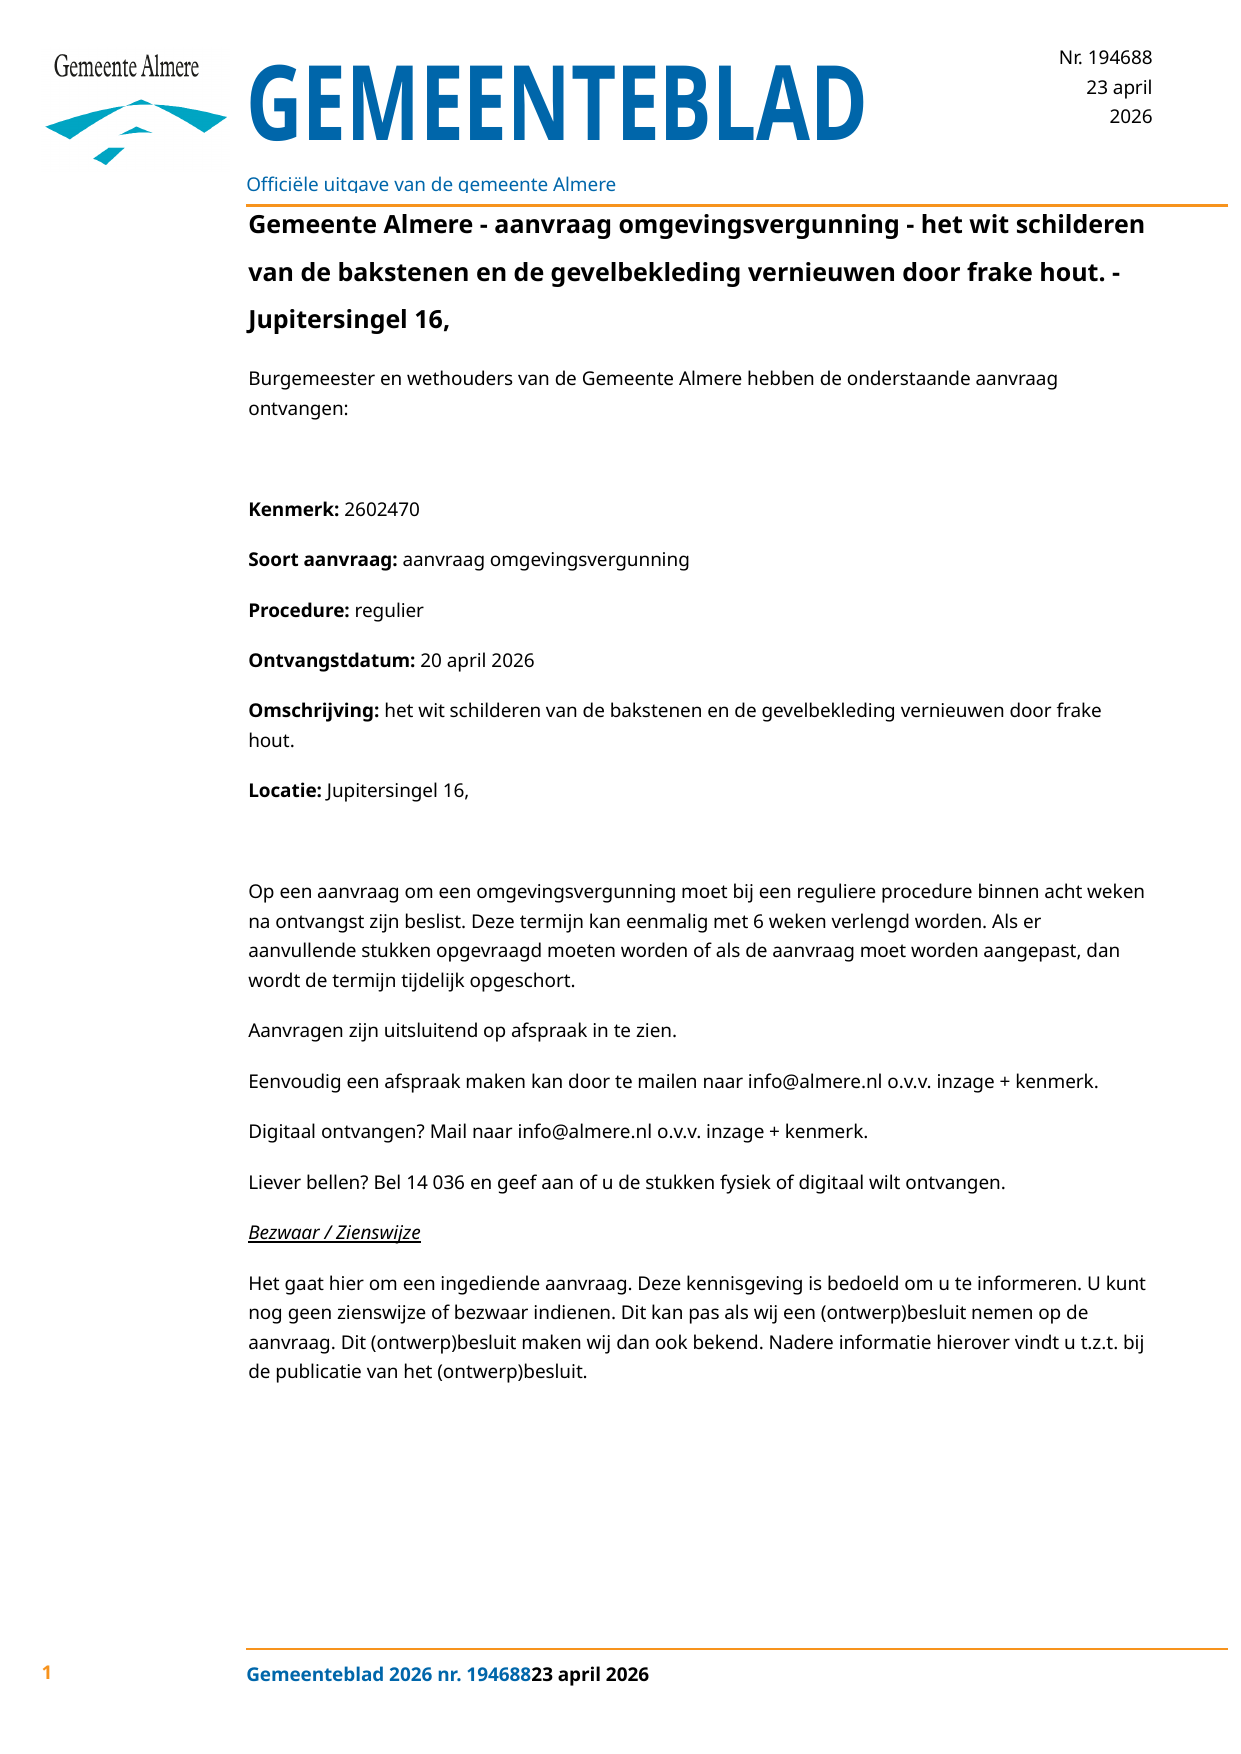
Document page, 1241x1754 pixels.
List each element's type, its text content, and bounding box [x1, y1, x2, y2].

text Bezwaar / Zienswijze [248, 1219, 1152, 1245]
text Aanvragen zijn uitsluitend op afspraak in te zien. [248, 1018, 1152, 1043]
text Locatie: Jupitersingel 16, [248, 778, 1152, 803]
text Het gaat hier om een ingediende aanvraag. Deze kennisgeving is bedoeld om u te informeren. U kunt nog geen zienswijze of bezwaar indienen. Dit kan pas als wij een (ontwerp)besluit nemen op de aanvraag. Dit (ontwerp)besluit maken wij dan ook bekend. Nadere informatie hierover vindt u t.z.t. bij de publicatie van het (ontwerp)besluit. [248, 1270, 1152, 1384]
text Liever bellen? Bel 14 036 en geef aan of u de stukken fysiek of digitaal wilt ontvangen. [248, 1169, 1152, 1194]
text Op een aanvraag om een omgevingsvergunning moet bij een reguliere procedure binnen acht weken na ontvangst zijn beslist. Deze termijn kan eenmalig met 6 weken verlengd worden. Als er aanvullende stukken opgevraagd moeten worden of als de aanvraag moet worden aangepast, dan wordt de termijn tijdelijk opgeschort. [248, 878, 1152, 993]
text Kenmerk: 2602470 [248, 496, 1152, 522]
text Omschrijving: het wit schilderen van de bakstenen en de gevelbekleding vernieuwen door frake hout. [248, 698, 1152, 753]
text Soort aanvraag: aanvraag omgevingsvergunning [248, 546, 1152, 572]
text Gemeente Almere - aanvraag omgevingsvergunning - het wit schilderen van de bakstenen en de gevelbekleding vernieuwen door frake hout. - Jupitersingel 16, [248, 207, 1152, 336]
text Burgemeester en wethouders van de Gemeente Almere hebben de onderstaande aanvraag ontvangen: [248, 366, 1152, 421]
text Eenvoudig een afspraak maken kan door te mailen naar info@almere.nl o.v.v. inzage + kenmerk. [248, 1068, 1152, 1094]
text Digitaal ontvangen? Mail naar info@almere.nl o.v.v. inzage + kenmerk. [248, 1118, 1152, 1144]
picture [41, 47, 231, 172]
text Ontvangstdatum: 20 april 2026 [248, 647, 1152, 673]
text Procedure: regulier [248, 597, 1152, 622]
